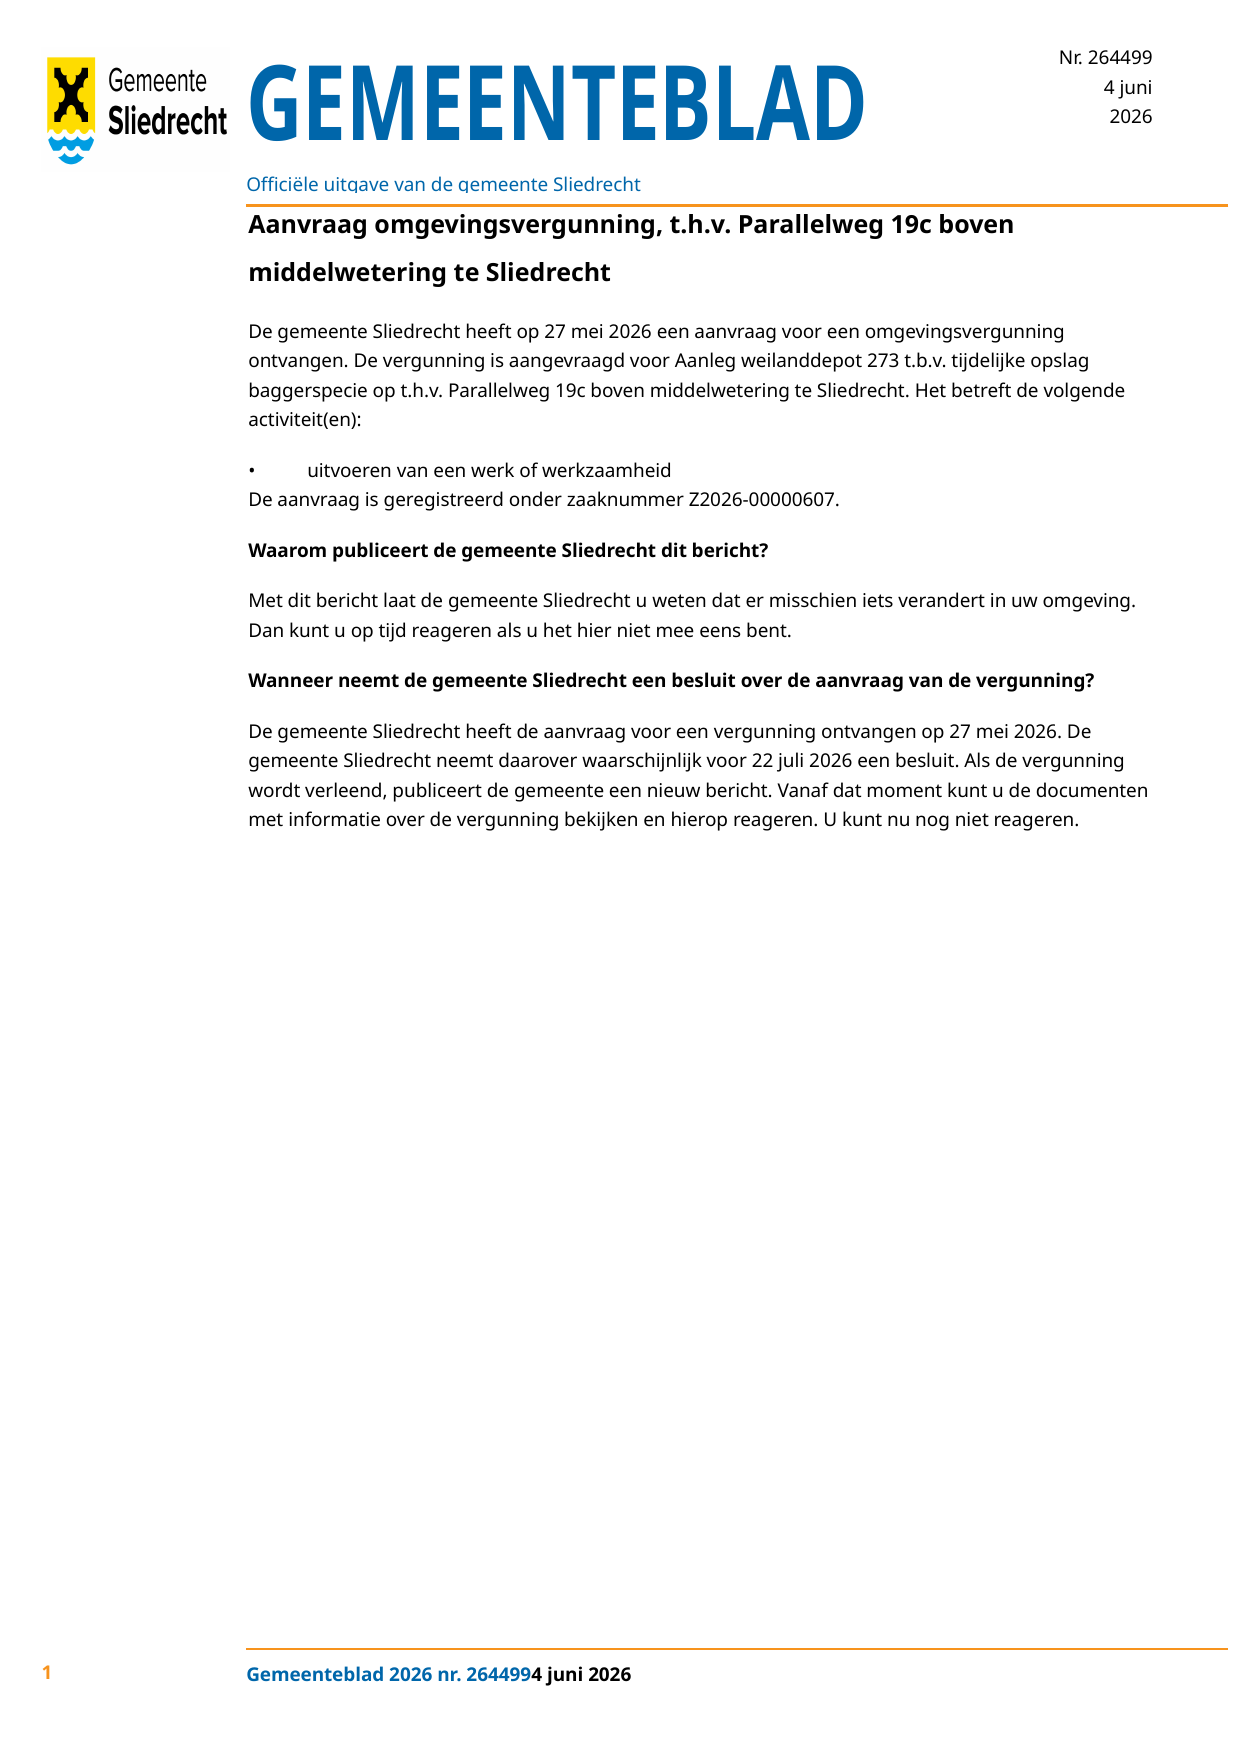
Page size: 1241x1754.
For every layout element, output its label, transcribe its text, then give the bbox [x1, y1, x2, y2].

text De aanvraag is geregistreerd onder zaaknummer Z2026-00000607. [248, 487, 1152, 512]
text Waarom publiceert de gemeente Sliedrecht dit bericht? [248, 537, 1152, 563]
picture [41, 47, 231, 172]
text De gemeente Sliedrecht heeft op 27 mei 2026 een aanvraag voor een omgevingsvergunning ontvangen. De vergunning is aangevraagd voor Aanleg weilanddepot 273 t.b.v. tijdelijke opslag baggerspecie op t.h.v. Parallelweg 19c boven middelwetering te Sliedrecht. Het betreft de volgende activiteit(en): [248, 318, 1152, 432]
text Aanvraag omgevingsvergunning, t.h.v. Parallelweg 19c boven middelwetering te Sliedrecht [248, 207, 1152, 288]
text Met dit bericht laat de gemeente Sliedrecht u weten dat er misschien iets verandert in uw omgeving. Dan kunt u op tijd reageren als u het hier niet mee eens bent. [248, 587, 1152, 643]
text Wanneer neemt de gemeente Sliedrecht een besluit over de aanvraag van de vergunning? [248, 667, 1152, 693]
list uitvoeren van een werk of werkzaamheid [248, 457, 1152, 483]
text De gemeente Sliedrecht heeft de aanvraag voor een vergunning ontvangen op 27 mei 2026. De gemeente Sliedrecht neemt daarover waarschijnlijk voor 22 juli 2026 een besluit. Als de vergunning wordt verleend, publiceert de gemeente een nieuw bericht. Vanaf dat moment kunt u de documenten met informatie over de vergunning bekijken en hierop reageren. U kunt nu nog niet reageren. [248, 718, 1152, 832]
